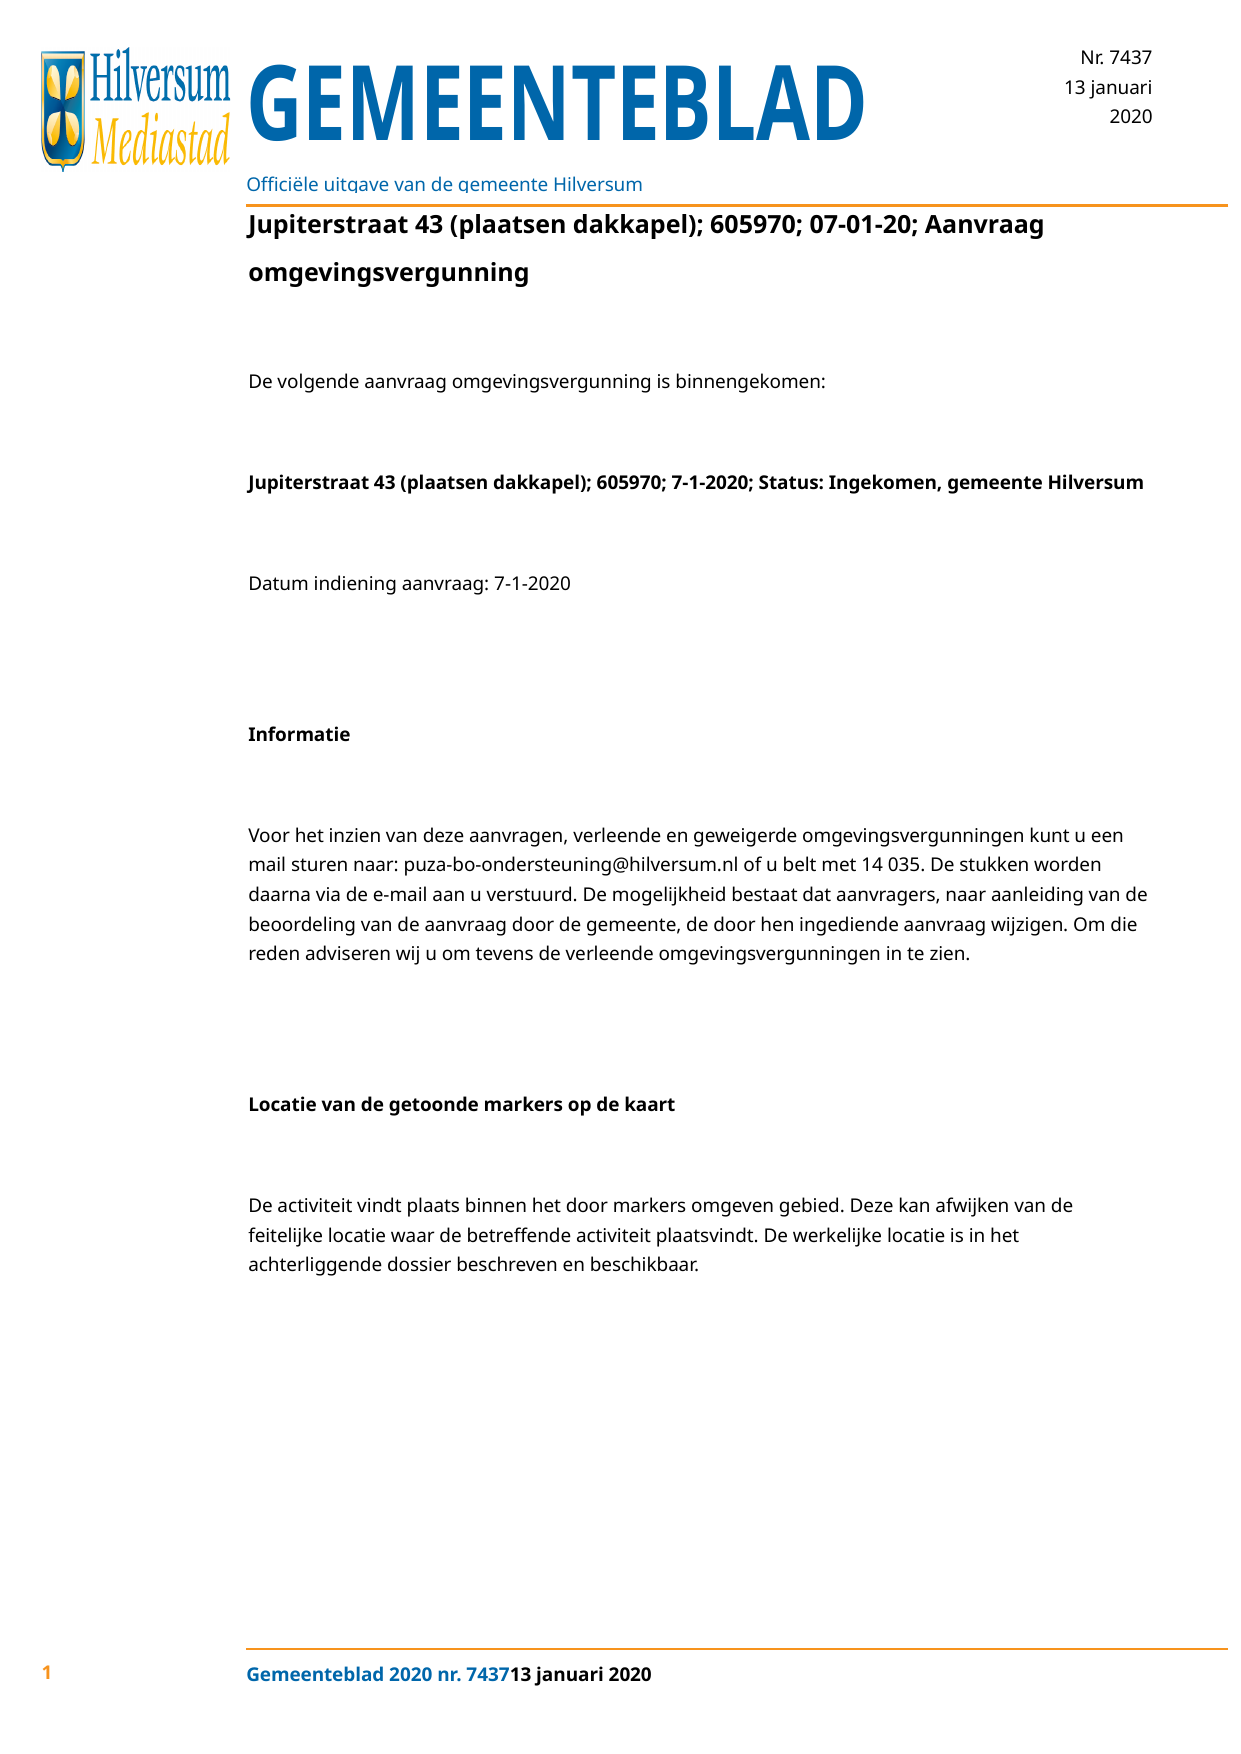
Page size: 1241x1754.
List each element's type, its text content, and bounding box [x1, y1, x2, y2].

text Jupiterstraat 43 (plaatsen dakkapel); 605970; 7-1-2020; Status: Ingekomen, gemeente Hilversum [248, 469, 1152, 495]
text De volgende aanvraag omgevingsvergunning is binnengekomen: [248, 368, 1152, 394]
text Informatie [248, 721, 1152, 747]
text Locatie van de getoonde markers op de kaart [248, 1092, 1152, 1117]
text Datum indiening aanvraag: 7-1-2020 [248, 570, 1152, 596]
text De activiteit vindt plaats binnen het door markers omgeven gebied. Deze kan afwijken van de feitelijke locatie waar de betreffende activiteit plaatsvindt. De werkelijke locatie is in het achterliggende dossier beschreven en beschikbaar. [248, 1192, 1152, 1277]
text Jupiterstraat 43 (plaatsen dakkapel); 605970; 07-01-20; Aanvraag omgevingsvergunning [248, 207, 1152, 288]
picture [41, 47, 231, 172]
text Voor het inzien van deze aanvragen, verleende en geweigerde omgevingsvergunningen kunt u een mail sturen naar: puza-bo-ondersteuning@hilversum.nl of u belt met 14 035. De stukken worden daarna via de e-mail aan u verstuurd. De mogelijkheid bestaat dat aanvragers, naar aanleiding van de beoordeling van de aanvraag door de gemeente, de door hen ingediende aanvraag wijzigen. Om die reden adviseren wij u om tevens de verleende omgevingsvergunningen in te zien. [248, 822, 1152, 966]
